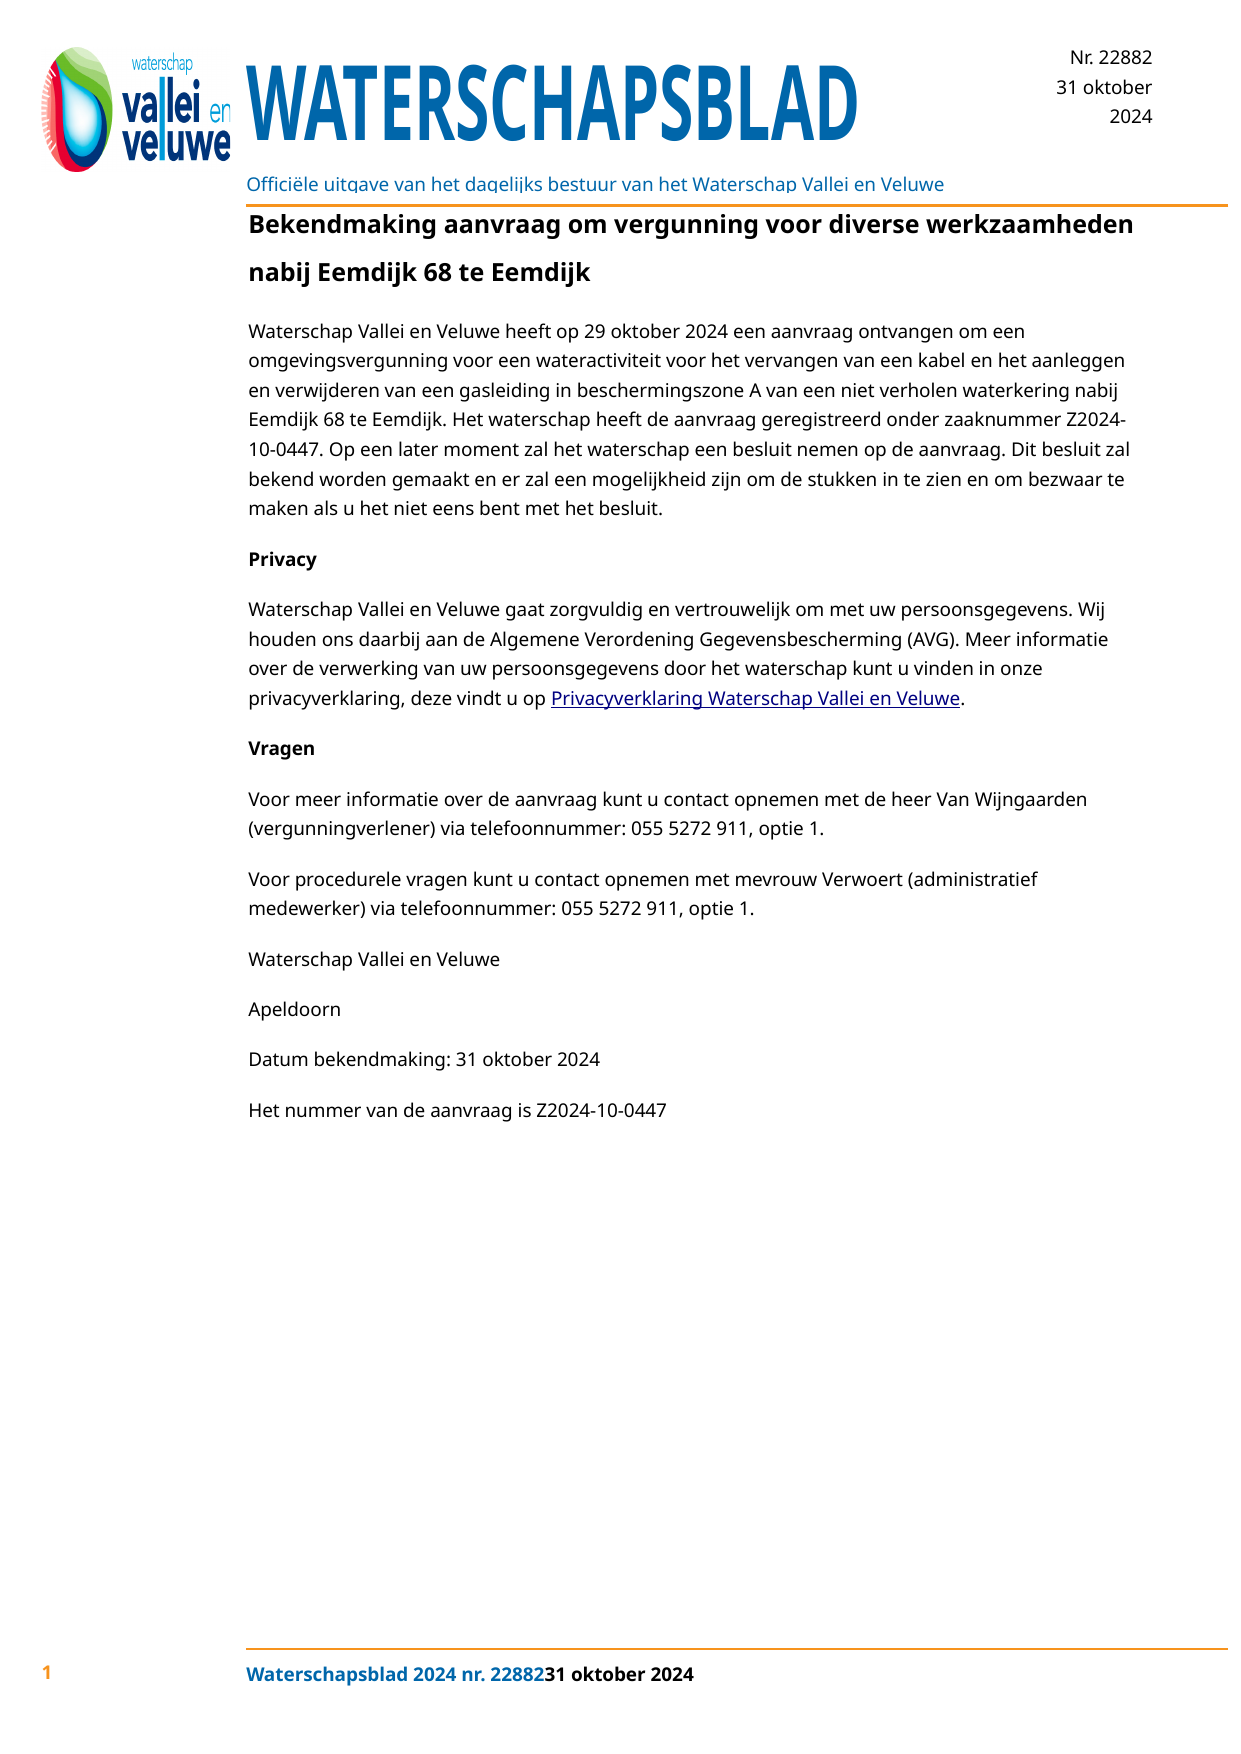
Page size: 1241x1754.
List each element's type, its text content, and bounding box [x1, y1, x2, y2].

text Datum bekendmaking: 31 oktober 2024 [248, 1047, 1152, 1072]
text Het nummer van de aanvraag is Z2024-10-0447 [248, 1097, 1152, 1123]
text Waterschap Vallei en Veluwe heeft op 29 oktober 2024 een aanvraag ontvangen om een omgevingsvergunning voor een wateractiviteit voor het vervangen van een kabel en het aanleggen en verwijderen van een gasleiding in beschermingszone A van een niet verholen waterkering nabij Eemdijk 68 te Eemdijk. Het waterschap heeft de aanvraag geregistreerd onder zaaknummer Z2024-10-0447. Op een later moment zal het waterschap een besluit nemen op de aanvraag. Dit besluit zal bekend worden gemaakt en er zal een mogelijkheid zijn om de stukken in te zien en om bezwaar te maken als u het niet eens bent met het besluit. [248, 318, 1152, 521]
text Voor meer informatie over de aanvraag kunt u contact opnemen met de heer Van Wijngaarden (vergunningverlener) via telefoonnummer: 055 5272 911, optie 1. [248, 786, 1152, 841]
text Bekendmaking aanvraag om vergunning voor diverse werkzaamheden nabij Eemdijk 68 te Eemdijk [248, 207, 1152, 288]
text Apeldoorn [248, 996, 1152, 1022]
picture [41, 47, 231, 172]
text Vragen [248, 735, 1152, 761]
text Waterschap Vallei en Veluwe gaat zorgvuldig en vertrouwelijk om met uw persoonsgegevens. Wij houden ons daarbij aan de Algemene Verordening Gegevensbescherming (AVG). Meer informatie over de verwerking van uw persoonsgegevens door het waterschap kunt u vinden in onze privacyverklaring, deze vindt u op Privacyverklaring Waterschap Vallei en Veluwe. [248, 596, 1152, 711]
text Privacy [248, 546, 1152, 572]
text Voor procedurele vragen kunt u contact opnemen met mevrouw Verwoert (administratief medewerker) via telefoonnummer: 055 5272 911, optie 1. [248, 866, 1152, 921]
text Waterschap Vallei en Veluwe [248, 946, 1152, 972]
